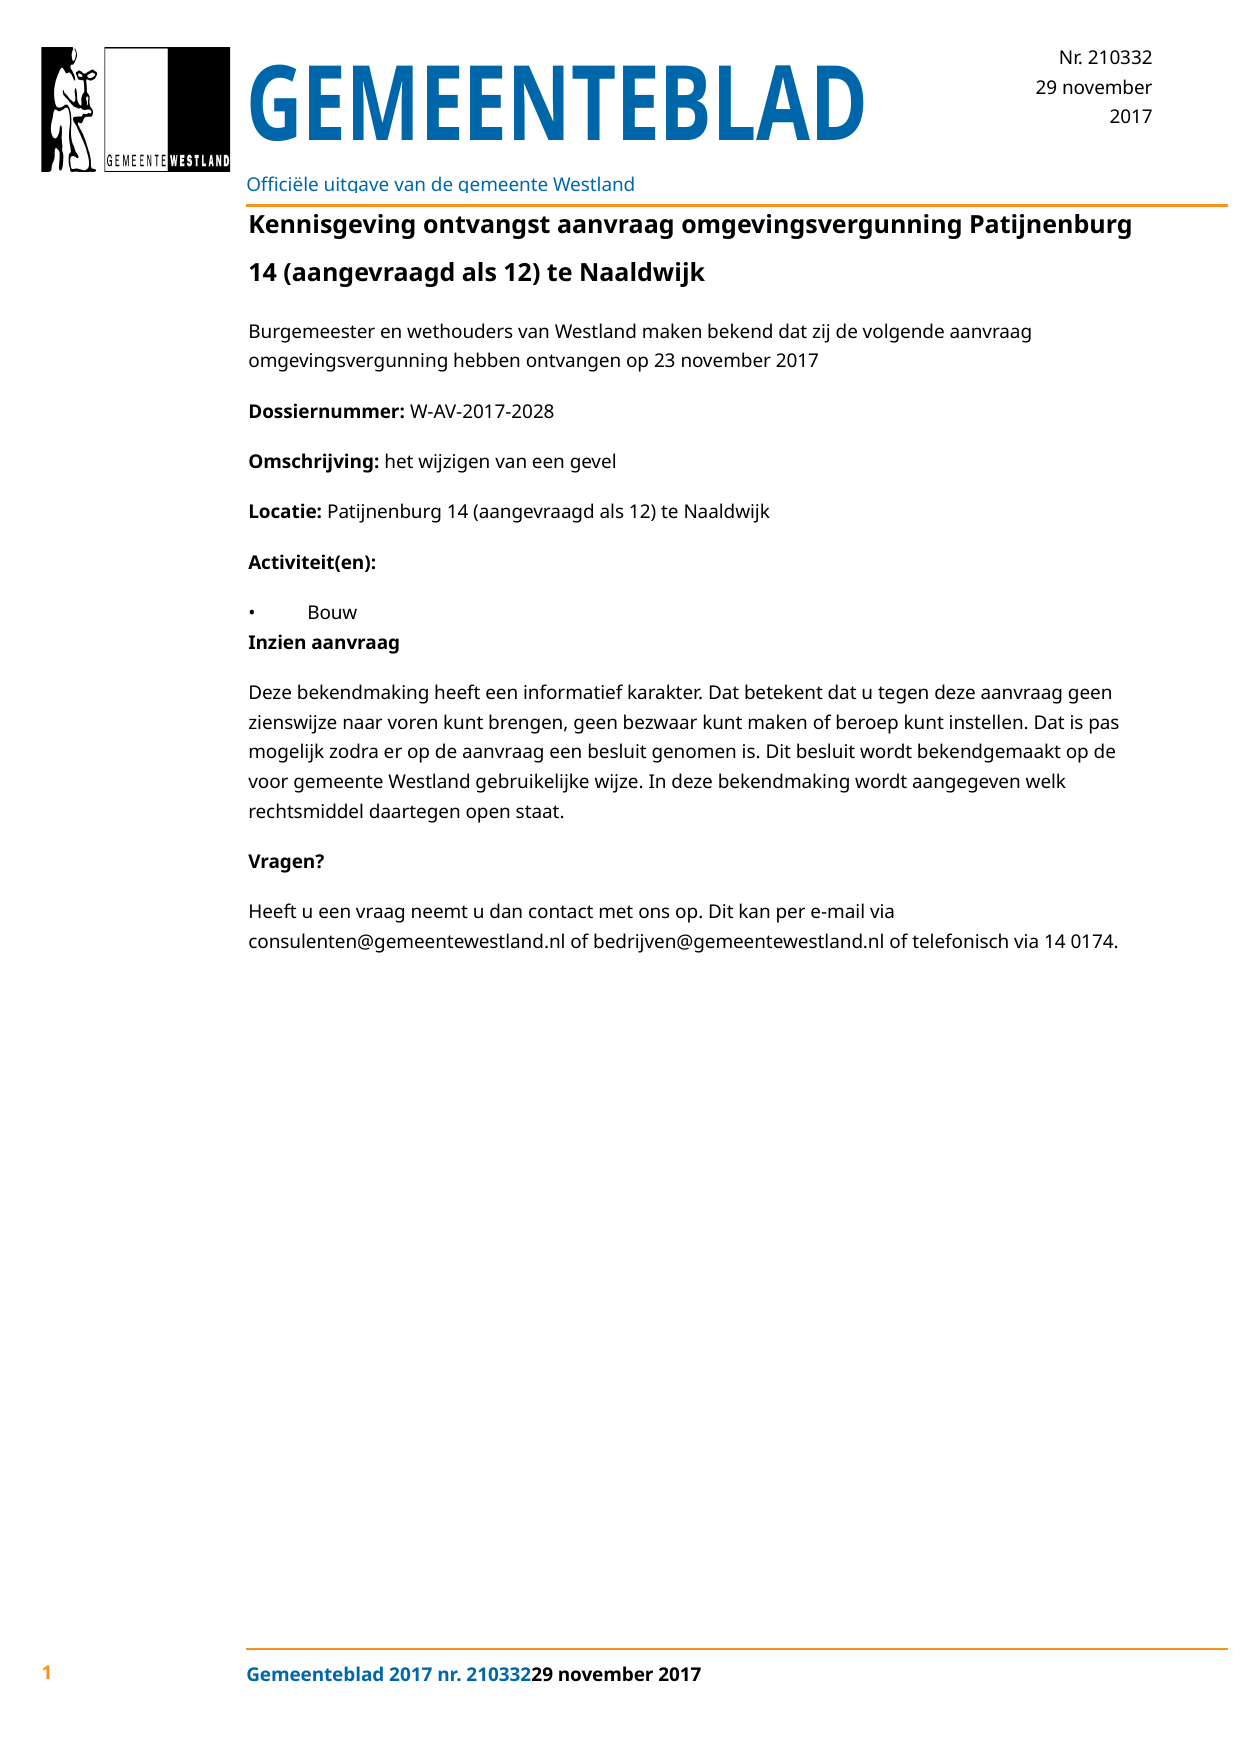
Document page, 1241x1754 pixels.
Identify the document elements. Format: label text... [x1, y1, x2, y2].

text Burgemeester en wethouders van Westland maken bekend dat zij de volgende aanvraag omgevingsvergunning hebben ontvangen op 23 november 2017 [248, 318, 1152, 373]
list Bouw [248, 599, 1152, 625]
text Activiteit(en): [248, 549, 1152, 575]
text Omschrijving: het wijzigen van een gevel [248, 448, 1152, 474]
text Inzien aanvraag [248, 629, 1152, 655]
text Heeft u een vraag neemt u dan contact met ons op. Dit kan per e-mail via consulenten@gemeentewestland.nl of bedrijven@gemeentewestland.nl of telefonisch via 14 0174. [248, 899, 1152, 954]
text Vragen? [248, 848, 1152, 874]
text Dossiernummer: W-AV-2017-2028 [248, 398, 1152, 424]
picture [41, 47, 231, 172]
text Deze bekendmaking heeft een informatief karakter. Dat betekent dat u tegen deze aanvraag geen zienswijze naar voren kunt brengen, geen bezwaar kunt maken of beroep kunt instellen. Dat is pas mogelijk zodra er op de aanvraag een besluit genomen is. Dit besluit wordt bekendgemaakt op de voor gemeente Westland gebruikelijke wijze. In deze bekendmaking wordt aangegeven welk rechtsmiddel daartegen open staat. [248, 679, 1152, 824]
text Locatie: Patijnenburg 14 (aangevraagd als 12) te Naaldwijk [248, 499, 1152, 524]
text Kennisgeving ontvangst aanvraag omgevingsvergunning Patijnenburg 14 (aangevraagd als 12) te Naaldwijk [248, 207, 1152, 288]
